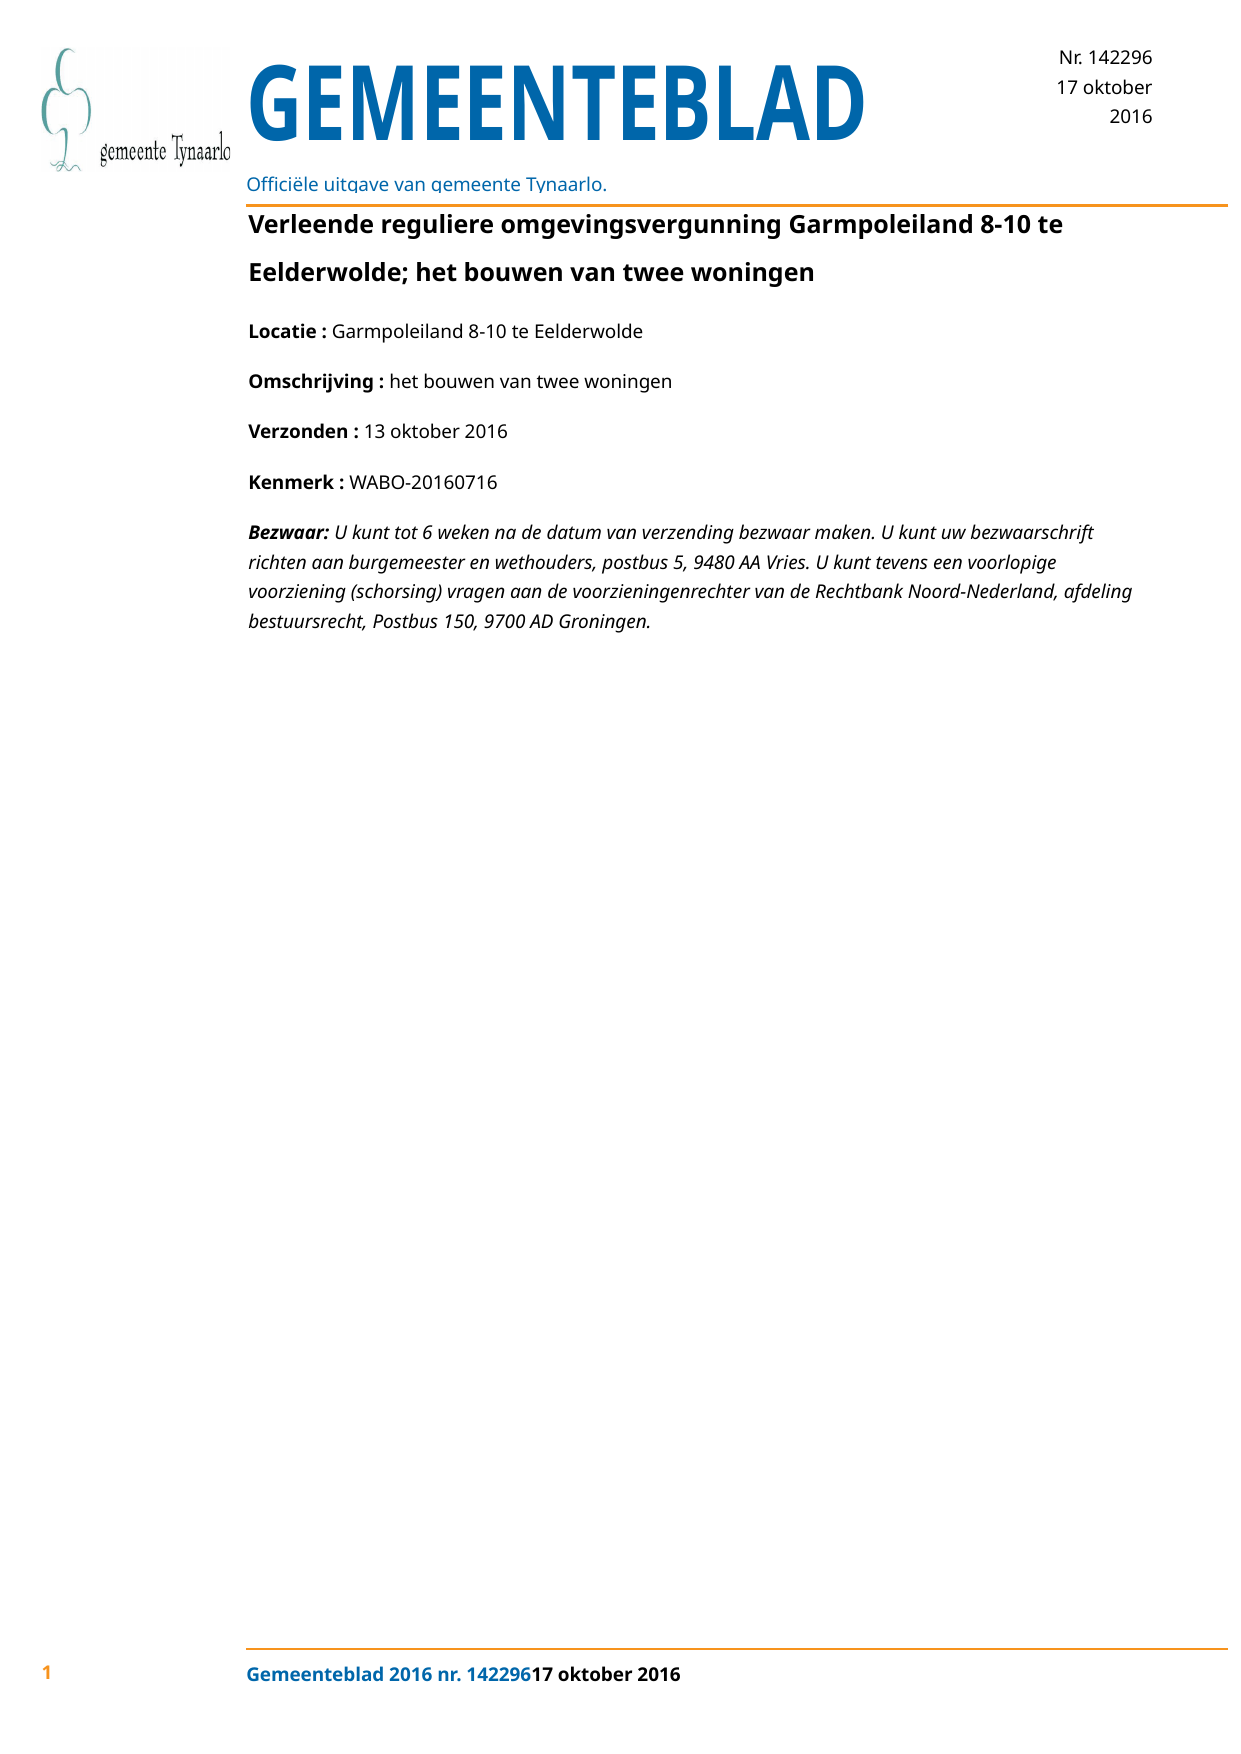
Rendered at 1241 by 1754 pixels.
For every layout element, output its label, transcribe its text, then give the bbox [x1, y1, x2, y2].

text Verleende reguliere omgevingsvergunning Garmpoleiland 8-10 te Eelderwolde; het bouwen van twee woningen [248, 207, 1152, 288]
text Kenmerk : WABO-20160716 [248, 469, 1152, 495]
text Bezwaar: U kunt tot 6 weken na de datum van verzending bezwaar maken. U kunt uw bezwaarschrift richten aan burgemeester en wethouders, postbus 5, 9480 AA Vries. U kunt tevens een voorlopige voorziening (schorsing) vragen aan de voorzieningenrechter van de Rechtbank Noord-Nederland, afdeling bestuursrecht, Postbus 150, 9700 AD Groningen. [248, 519, 1152, 634]
text Locatie : Garmpoleiland 8-10 te Eelderwolde [248, 318, 1152, 344]
text Verzonden : 13 oktober 2016 [248, 419, 1152, 444]
text Omschrijving : het bouwen van twee woningen [248, 368, 1152, 394]
picture [41, 47, 231, 172]
